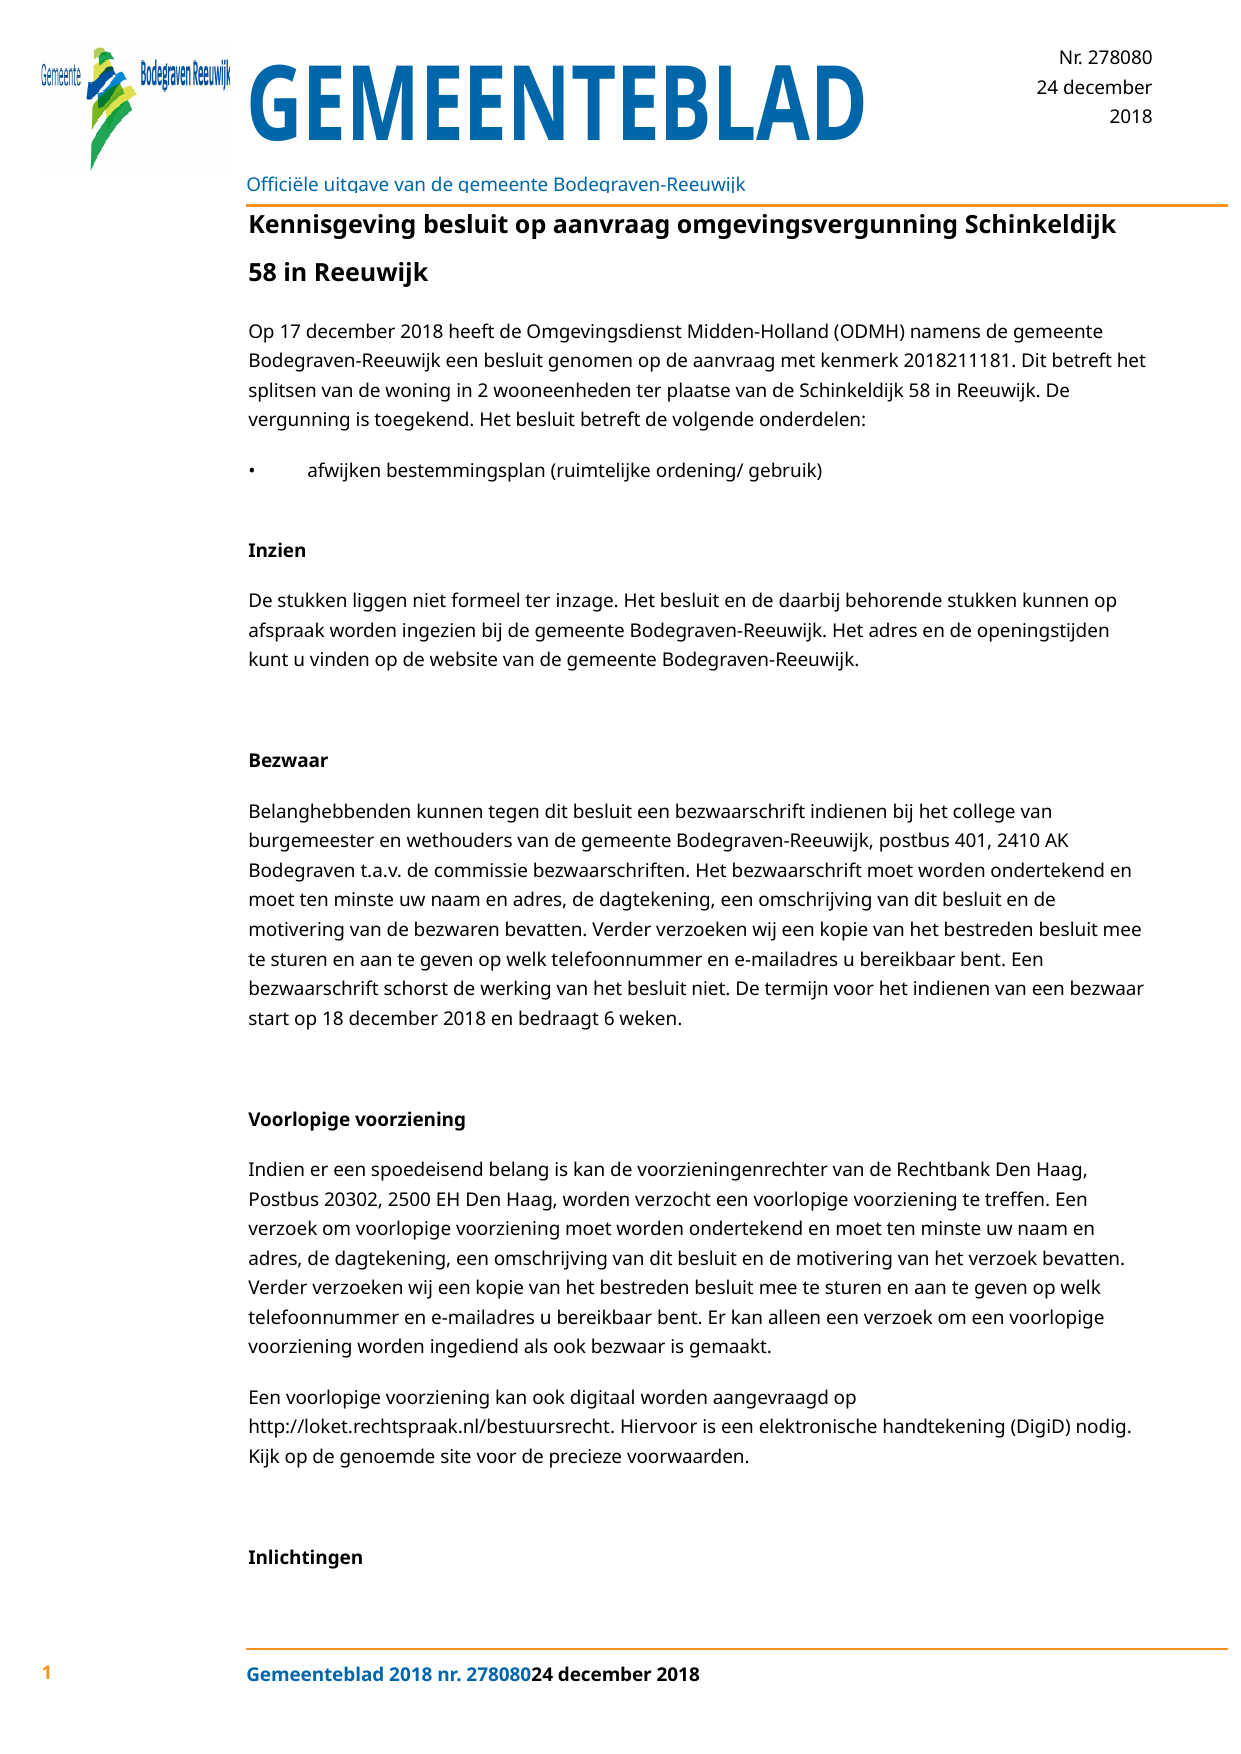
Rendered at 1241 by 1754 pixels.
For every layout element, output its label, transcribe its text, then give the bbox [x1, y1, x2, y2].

text Op 17 december 2018 heeft de Omgevingsdienst Midden-Holland (ODMH) namens de gemeente Bodegraven-Reeuwijk een besluit genomen op de aanvraag met kenmerk 2018211181. Dit betreft het splitsen van de woning in 2 wooneenheden ter plaatse van de Schinkeldijk 58 in Reeuwijk. De vergunning is toegekend. Het besluit betreft de volgende onderdelen: [248, 318, 1152, 432]
text Kennisgeving besluit op aanvraag omgevingsvergunning Schinkeldijk 58 in Reeuwijk [248, 207, 1152, 288]
text De stukken liggen niet formeel ter inzage. Het besluit en de daarbij behorende stukken kunnen op afspraak worden ingezien bij de gemeente Bodegraven-Reeuwijk. Het adres en de openingstijden kunt u vinden op de website van de gemeente Bodegraven-Reeuwijk. [248, 587, 1152, 672]
text Een voorlopige voorziening kan ook digitaal worden aangevraagd op http://loket.rechtspraak.nl/bestuursrecht. Hiervoor is een elektronische handtekening (DigiD) nodig. Kijk op de genoemde site voor de precieze voorwaarden. [248, 1384, 1152, 1469]
list afwijken bestemmingsplan (ruimtelijke ordening/ gebruik) [248, 457, 1152, 483]
text Indien er een spoedeisend belang is kan de voorzieningenrechter van de Rechtbank Den Haag, Postbus 20302, 2500 EH Den Haag, worden verzocht een voorlopige voorziening te treffen. Een verzoek om voorlopige voorziening moet worden ondertekend en moet ten minste uw naam en adres, de dagtekening, een omschrijving van dit besluit en de motivering van het verzoek bevatten. Verder verzoeken wij een kopie van het bestreden besluit mee te sturen en aan te geven op welk telefoonnummer en e-mailadres u bereikbaar bent. Er kan alleen een verzoek om een voorlopige voorziening worden ingediend als ook bezwaar is gemaakt. [248, 1156, 1152, 1359]
text Belanghebbenden kunnen tegen dit besluit een bezwaarschrift indienen bij het college van burgemeester en wethouders van de gemeente Bodegraven-Reeuwijk, postbus 401, 2410 AK Bodegraven t.a.v. de commissie bezwaarschriften. Het bezwaarschrift moet worden ondertekend en moet ten minste uw naam en adres, de dagtekening, een omschrijving van dit besluit en de motivering van de bezwaren bevatten. Verder verzoeken wij een kopie van het bestreden besluit mee te sturen en aan te geven op welk telefoonnummer en e-mailadres u bereikbaar bent. Een bezwaarschrift schorst de werking van het besluit niet. De termijn voor het indienen van een bezwaar start op 18 december 2018 en bedraagt 6 weken. [248, 798, 1152, 1031]
text Inzien [248, 537, 1152, 563]
text Bezwaar [248, 747, 1152, 773]
picture [41, 47, 231, 172]
text Voorlopige voorziening [248, 1106, 1152, 1132]
text Inlichtingen [248, 1544, 1152, 1570]
